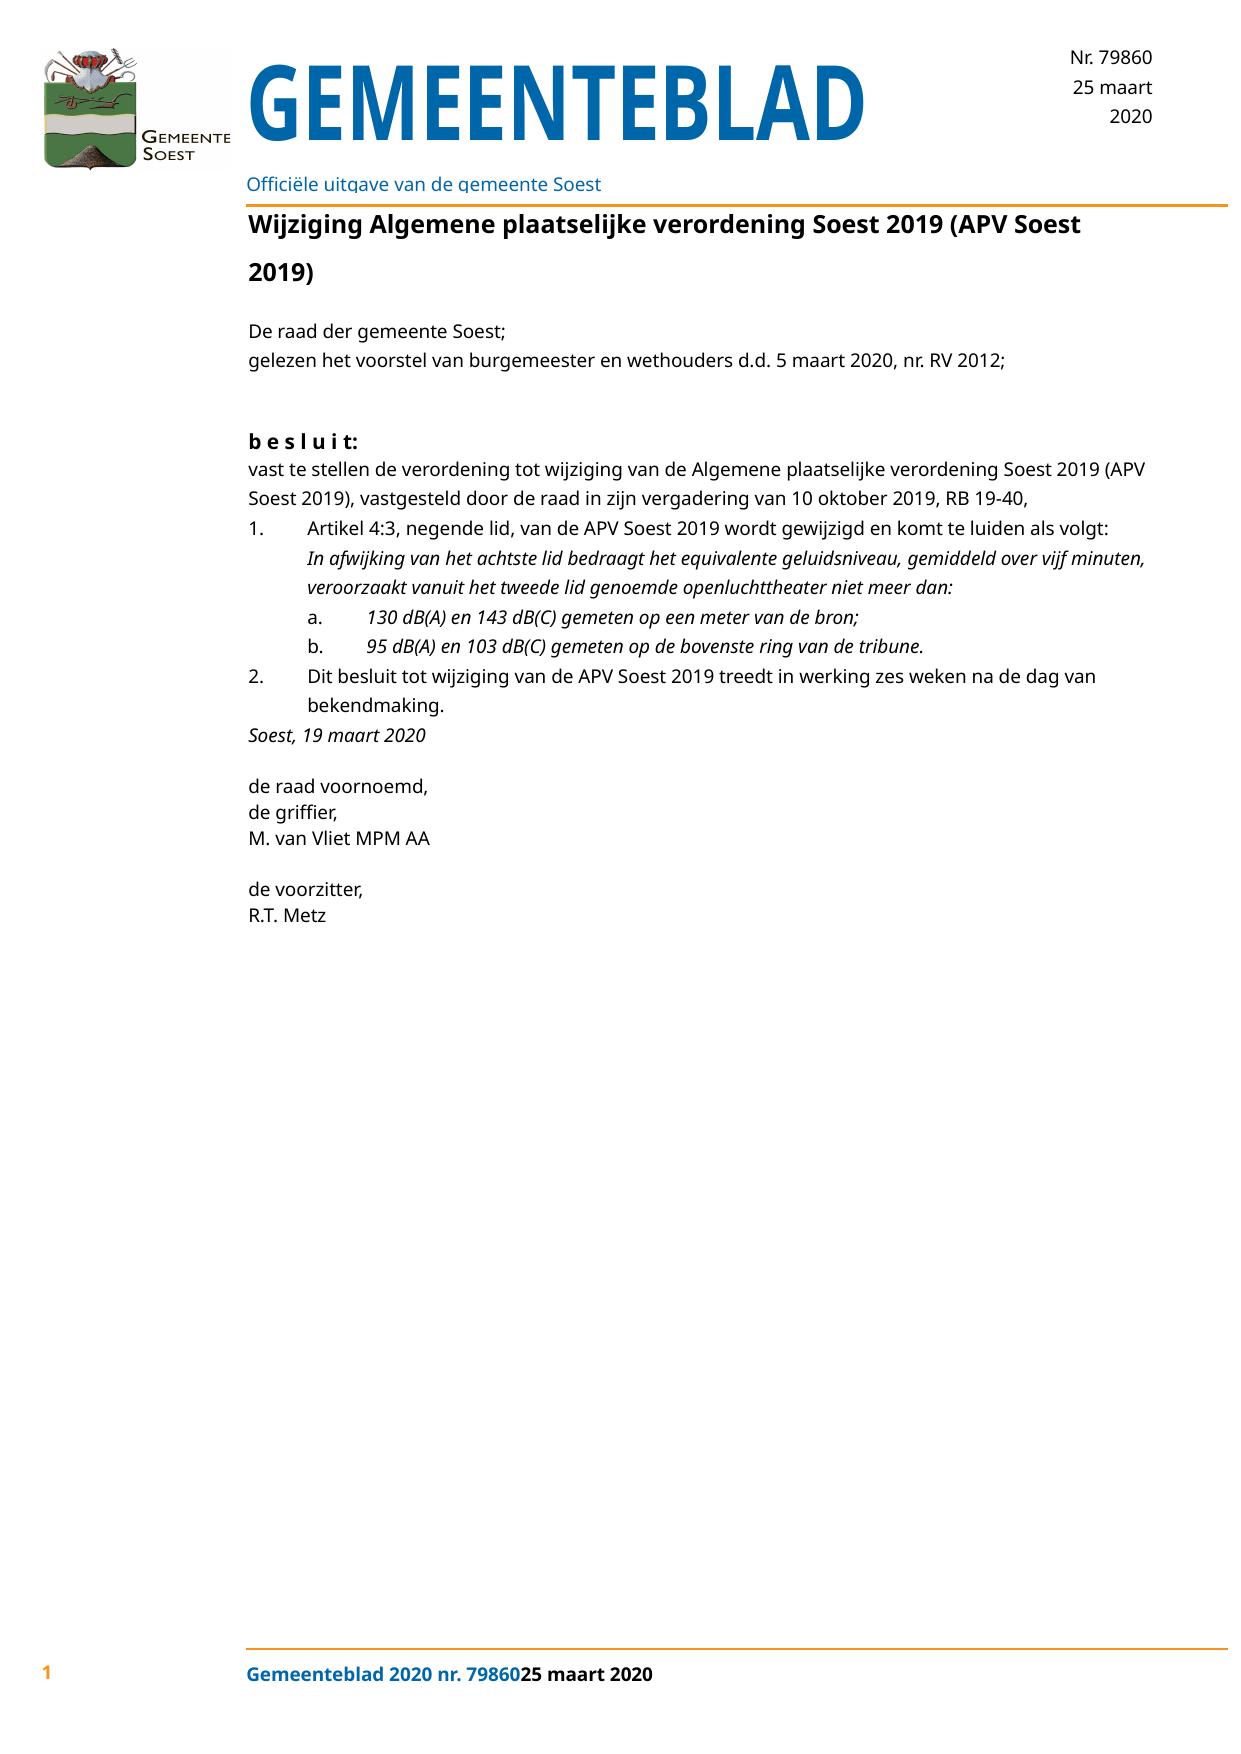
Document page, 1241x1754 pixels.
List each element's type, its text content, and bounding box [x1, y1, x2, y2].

list 95 dB(A) en 103 dB(C) gemeten op de bovenste ring van de tribune. [307, 633, 1152, 659]
text gelezen het voorstel van burgemeester en wethouders d.d. 5 maart 2020, nr. RV 2012; [248, 347, 1152, 373]
text de raad voornoemd, [248, 774, 1152, 799]
text vast te stellen de verordening tot wijziging van de Algemene plaatselijke verordening Soest 2019 (APV Soest 2019), vastgesteld door de raad in zijn vergadering van 10 oktober 2019, RB 19-40, [248, 456, 1152, 511]
text b e s l u i t: [248, 427, 1152, 456]
text de griffier, [248, 799, 1152, 825]
text Wijziging Algemene plaatselijke verordening Soest 2019 (APV Soest 2019) [248, 207, 1152, 288]
list In afwijking van het achtste lid bedraagt het equivalente geluidsniveau, gemiddeld over vijf minuten, veroorzaakt vanuit het tweede lid genoemde openluchttheater niet meer dan: [248, 545, 1152, 600]
list Artikel 4:3, negende lid, van de APV Soest 2019 wordt gewijzigd en komt te luiden als volgt: [248, 515, 1152, 541]
text De raad der gemeente Soest; [248, 318, 1152, 344]
list Dit besluit tot wijziging van de APV Soest 2019 treedt in werking zes weken na de dag van bekendmaking. [248, 663, 1152, 718]
text R.T. Metz [248, 902, 1152, 928]
text de voorzitter, [248, 877, 1152, 902]
picture [41, 47, 231, 172]
text Soest, 19 maart 2020 [248, 722, 1152, 748]
list 130 dB(A) en 143 dB(C) gemeten op een meter van de bron; [307, 604, 1152, 629]
text M. van Vliet MPM AA [248, 825, 1152, 851]
